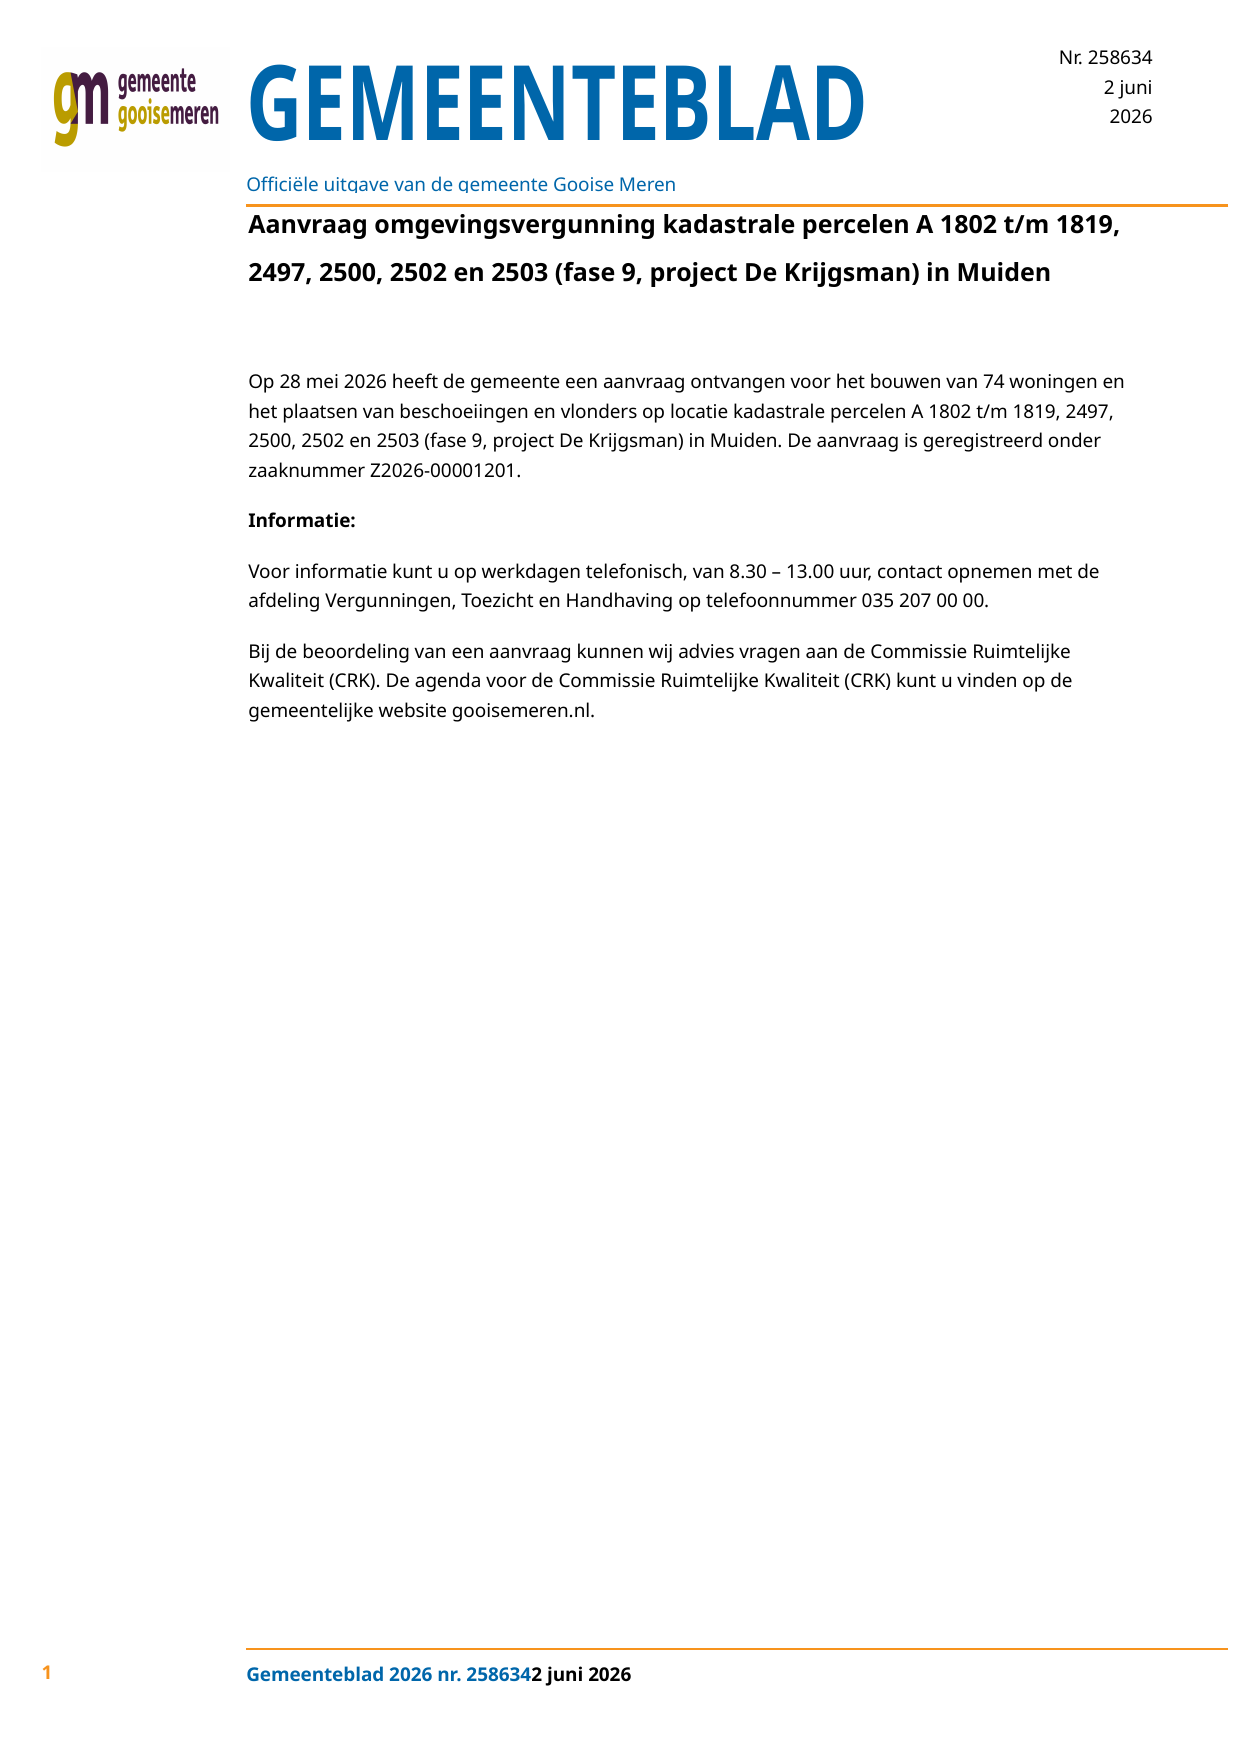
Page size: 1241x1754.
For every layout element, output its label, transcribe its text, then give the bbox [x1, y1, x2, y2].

text Voor informatie kunt u op werkdagen telefonisch, van 8.30 – 13.00 uur, contact opnemen met de afdeling Vergunningen, Toezicht en Handhaving op telefoonnummer 035 207 00 00. [248, 558, 1152, 613]
text Aanvraag omgevingsvergunning kadastrale percelen A 1802 t/m 1819, 2497, 2500, 2502 en 2503 (fase 9, project De Krijgsman) in Muiden [248, 207, 1152, 288]
text Bij de beoordeling van een aanvraag kunnen wij advies vragen aan de Commissie Ruimtelijke Kwaliteit (CRK). De agenda voor de Commissie Ruimtelijke Kwaliteit (CRK) kunt u vinden op de gemeentelijke website gooisemeren.nl. [248, 638, 1152, 723]
picture [41, 47, 231, 172]
text Informatie: [248, 507, 1152, 533]
text Op 28 mei 2026 heeft de gemeente een aanvraag ontvangen voor het bouwen van 74 woningen en het plaatsen van beschoeiingen en vlonders op locatie kadastrale percelen A 1802 t/m 1819, 2497, 2500, 2502 en 2503 (fase 9, project De Krijgsman) in Muiden. De aanvraag is geregistreerd onder zaaknummer Z2026-00001201. [248, 368, 1152, 483]
